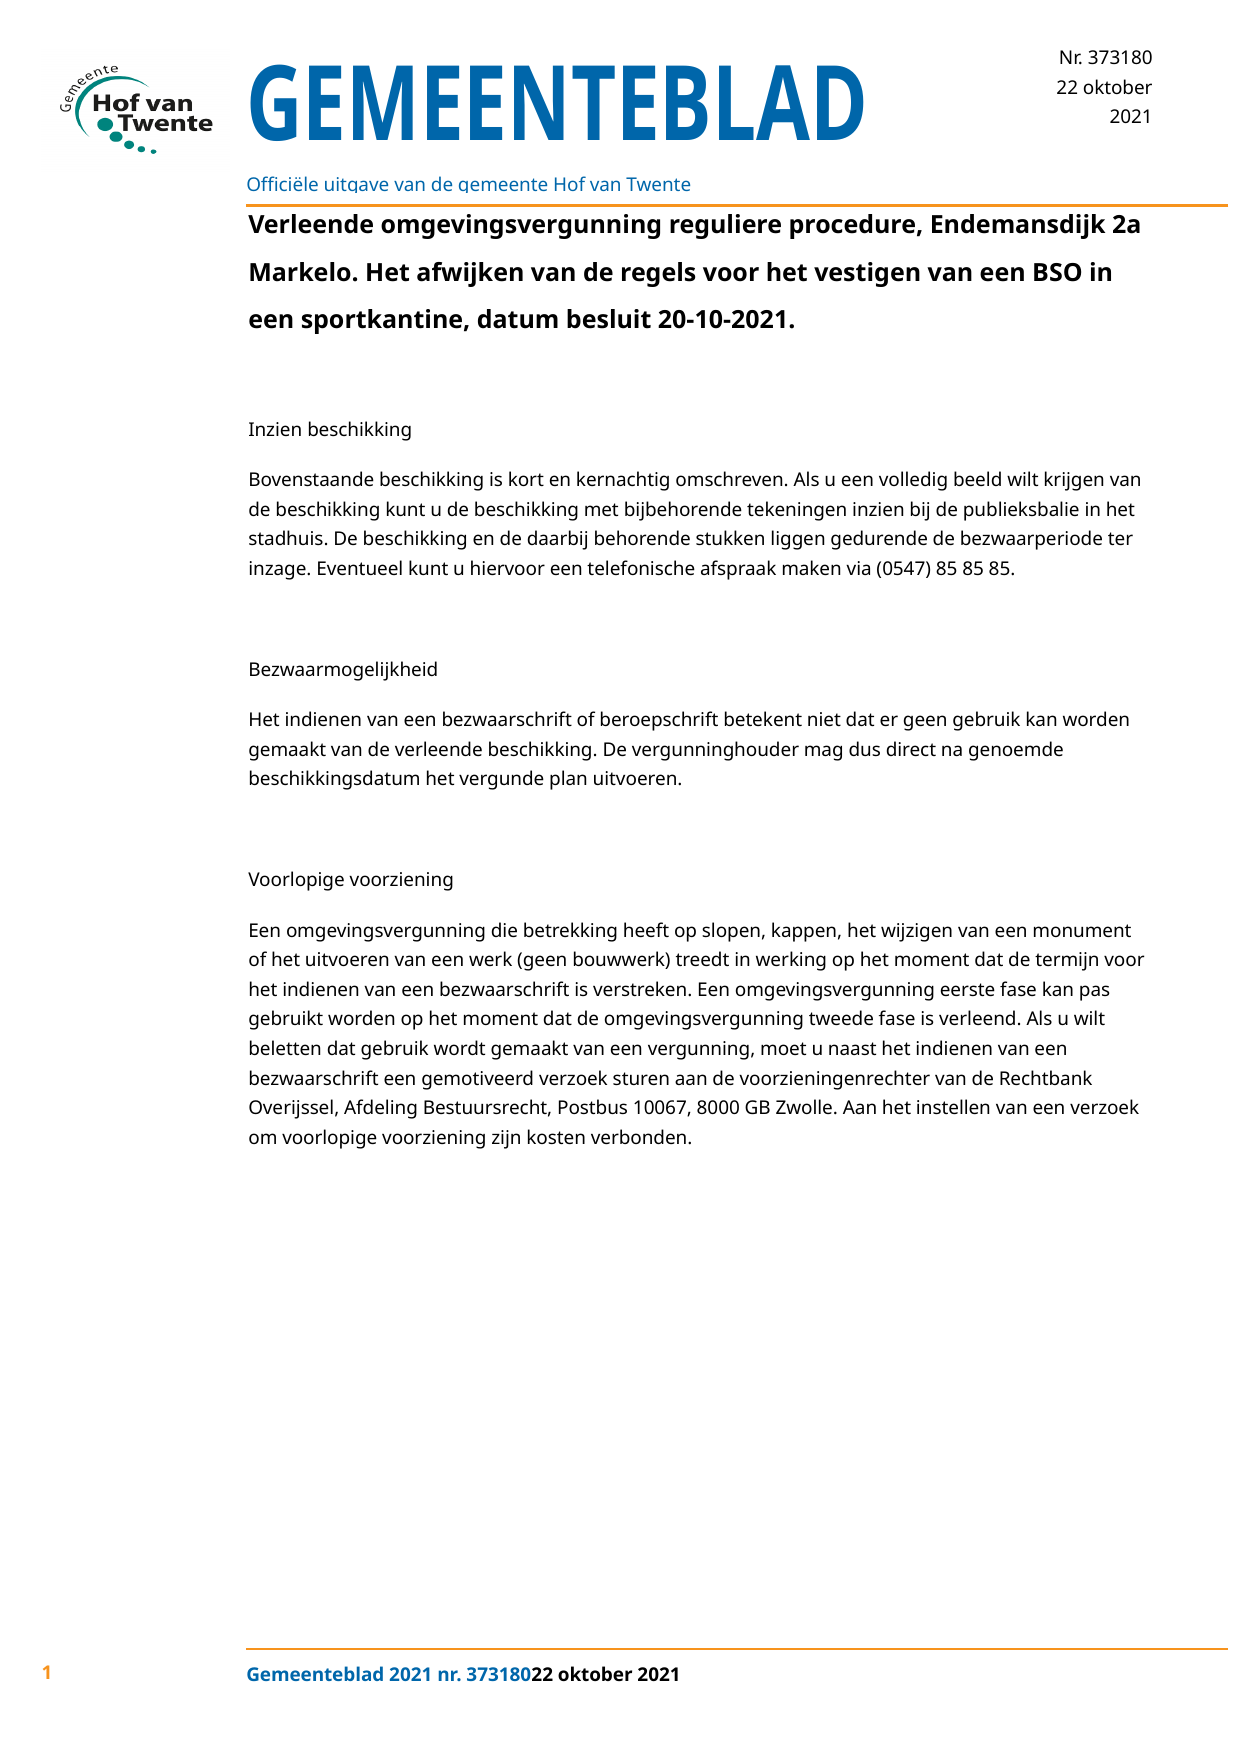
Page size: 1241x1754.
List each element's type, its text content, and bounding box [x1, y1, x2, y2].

text Een omgevingsvergunning die betrekking heeft op slopen, kappen, het wijzigen van een monument of het uitvoeren van een werk (geen bouwwerk) treedt in werking op het moment dat de termijn voor het indienen van een bezwaarschrift is verstreken. Een omgevingsvergunning eerste fase kan pas gebruikt worden op het moment dat de omgevingsvergunning tweede fase is verleend. Als u wilt beletten dat gebruik wordt gemaakt van een vergunning, moet u naast het indienen van een bezwaarschrift een gemotiveerd verzoek sturen aan de voorzieningenrechter van de Rechtbank Overijssel, Afdeling Bestuursrecht, Postbus 10067, 8000 GB Zwolle. Aan het instellen van een verzoek om voorlopige voorziening zijn kosten verbonden. [248, 917, 1152, 1149]
text Bezwaarmogelijkheid [248, 656, 1152, 682]
text Voorlopige voorziening [248, 866, 1152, 892]
text Inzien beschikking [248, 416, 1152, 442]
text Verleende omgevingsvergunning reguliere procedure, Endemansdijk 2a Markelo. Het afwijken van de regels voor het vestigen van een BSO in een sportkantine, datum besluit 20-10-2021. [248, 207, 1152, 336]
picture [41, 47, 231, 172]
text Bovenstaande beschikking is kort en kernachtig omschreven. Als u een volledig beeld wilt krijgen van de beschikking kunt u de beschikking met bijbehorende tekeningen inzien bij de publieksbalie in het stadhuis. De beschikking en de daarbij behorende stukken liggen gedurende de bezwaarperiode ter inzage. Eventueel kunt u hiervoor een telefonische afspraak maken via (0547) 85 85 85. [248, 466, 1152, 581]
text Het indienen van een bezwaarschrift of beroepschrift betekent niet dat er geen gebruik kan worden gemaakt van de verleende beschikking. De vergunninghouder mag dus direct na genoemde beschikkingsdatum het vergunde plan uitvoeren. [248, 706, 1152, 791]
